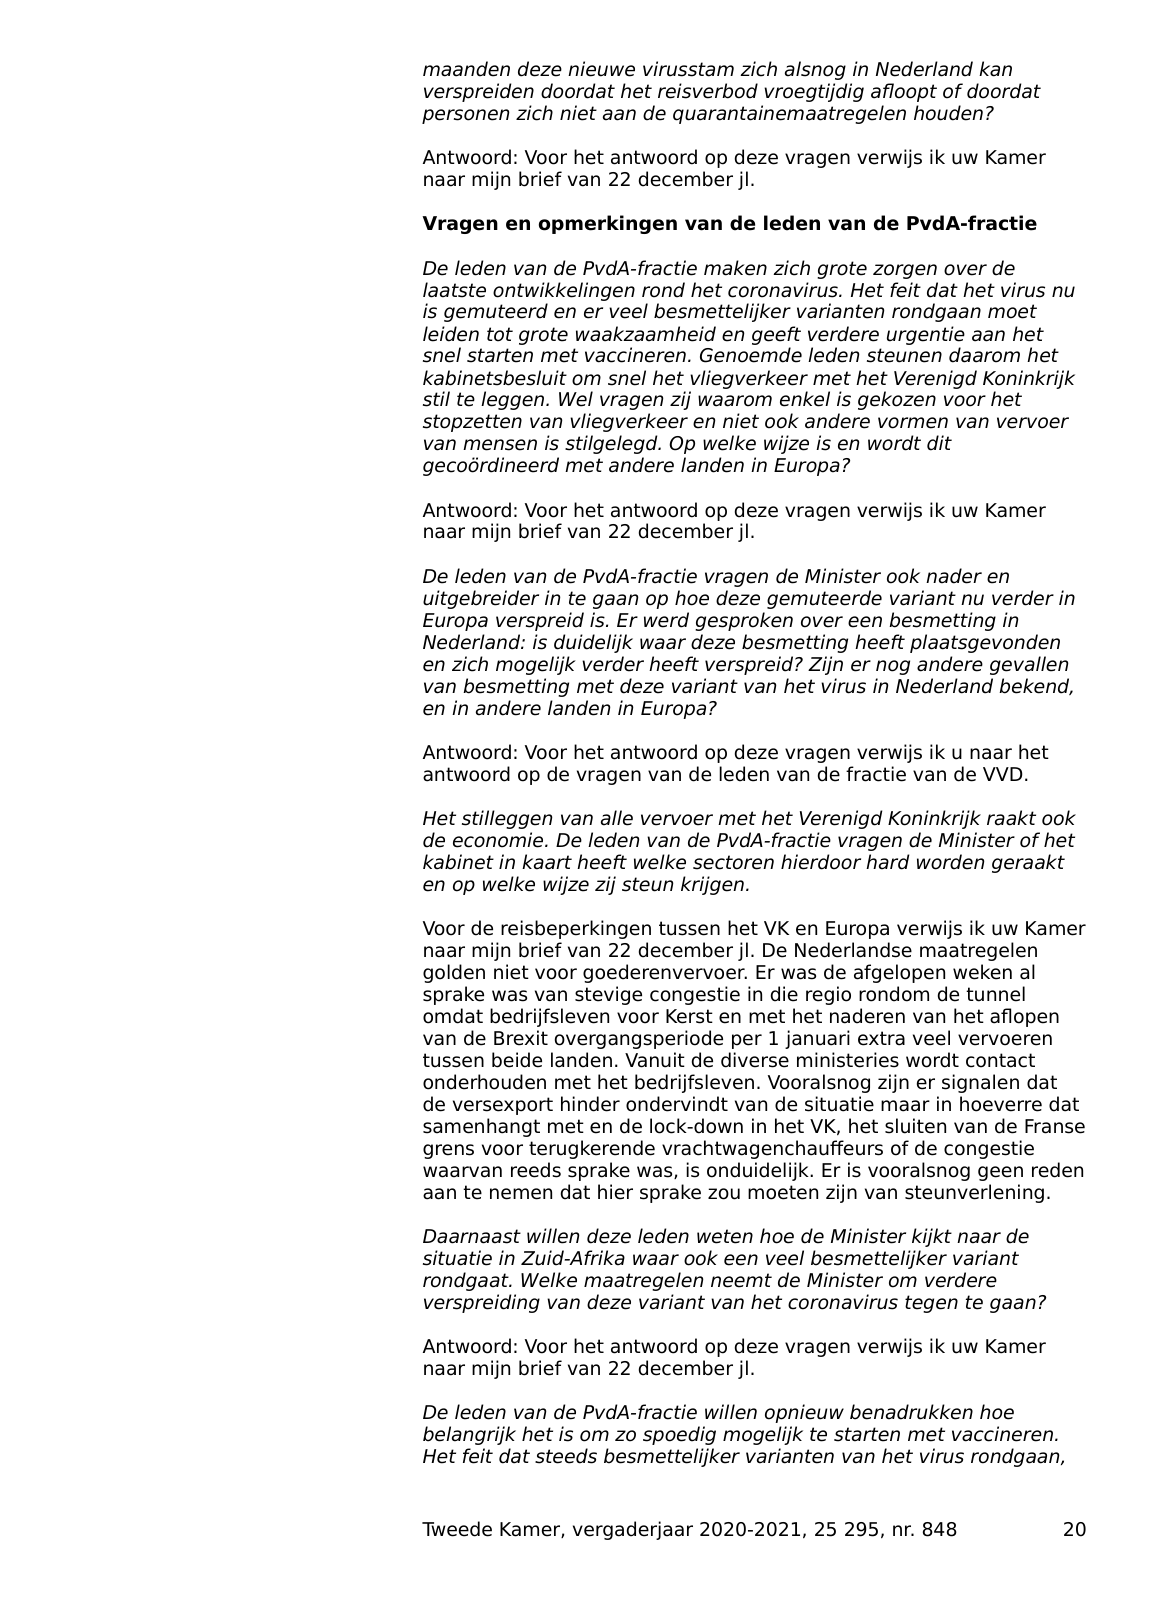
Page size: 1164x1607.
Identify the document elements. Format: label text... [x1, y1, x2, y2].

text Antwoord: Voor het antwoord op deze vragen verwijs ik uw Kamer naar mijn brief van 22 december jl. [422, 499, 1087, 543]
text De leden van de PvdA-fractie vragen de Minister ook nader en uitgebreider in te gaan op hoe deze gemuteerde variant nu verder in Europa verspreid is. Er werd gesproken over een besmetting in Nederland: is duidelijk waar deze besmetting heeft plaatsgevonden en zich mogelijk verder heeft verspreid? Zijn er nog andere gevallen van besmetting met deze variant van het virus in Nederland bekend, en in andere landen in Europa? [422, 566, 1087, 719]
text Het stilleggen van alle vervoer met het Verenigd Koninkrijk raakt ook de economie. De leden van de PvdA-fractie vragen de Minister of het kabinet in kaart heeft welke sectoren hierdoor hard worden geraakt en op welke wijze zij steun krijgen. [422, 808, 1087, 896]
subtitle Vragen en opmerkingen van de leden van de PvdA-fractie [422, 213, 1087, 235]
text Daarnaast willen deze leden weten hoe de Minister kijkt naar de situatie in Zuid-Afrika waar ook een veel besmettelijker variant rondgaat. Welke maatregelen neemt de Minister om verdere verspreiding van deze variant van het coronavirus tegen te gaan? [422, 1226, 1087, 1314]
text Antwoord: Voor het antwoord op deze vragen verwijs ik u naar het antwoord op de vragen van de leden van de fractie van de VVD. [422, 742, 1087, 786]
text De leden van de PvdA-fractie maken zich grote zorgen over de laatste ontwikkelingen rond het coronavirus. Het feit dat het virus nu is gemuteerd en er veel besmettelijker varianten rondgaan moet leiden tot grote waakzaamheid en geeft verdere urgentie aan het snel starten met vaccineren. Genoemde leden steunen daarom het kabinetsbesluit om snel het vliegverkeer met het Verenigd Koninkrijk stil te leggen. Wel vragen zij waarom enkel is gekozen voor het stopzetten van vliegverkeer en niet ook andere vormen van vervoer van mensen is stilgelegd. Op welke wijze is en wordt dit gecoördineerd met andere landen in Europa? [422, 257, 1087, 477]
text De leden van de PvdA-fractie willen opnieuw benadrukken hoe belangrijk het is om zo spoedig mogelijk te starten met vaccineren. Het feit dat steeds besmettelijker varianten van het virus rondgaan, [422, 1402, 1087, 1468]
text Voor de reisbeperkingen tussen het VK en Europa verwijs ik uw Kamer naar mijn brief van 22 december jl. De Nederlandse maatregelen golden niet voor goederenvervoer. Er was de afgelopen weken al sprake was van stevige congestie in die regio rondom de tunnel omdat bedrijfsleven voor Kerst en met het naderen van het aflopen van de Brexit overgangsperiode per 1 januari extra veel vervoeren tussen beide landen. Vanuit de diverse ministeries wordt contact onderhouden met het bedrijfsleven. Vooralsnog zijn er signalen dat de versexport hinder ondervindt van de situatie maar in hoeverre dat samenhangt met en de lock-down in het VK, het sluiten van de Franse grens voor terugkerende vrachtwagenchauffeurs of de congestie waarvan reeds sprake was, is onduidelijk. Er is vooralsnog geen reden aan te nemen dat hier sprake zou moeten zijn van steunverlening. [422, 918, 1087, 1204]
text Antwoord: Voor het antwoord op deze vragen verwijs ik uw Kamer naar mijn brief van 22 december jl. [422, 1336, 1087, 1380]
text Antwoord: Voor het antwoord op deze vragen verwijs ik uw Kamer naar mijn brief van 22 december jl. [422, 147, 1087, 191]
text maanden deze nieuwe virusstam zich alsnog in Nederland kan verspreiden doordat het reisverbod vroegtijdig afloopt of doordat personen zich niet aan de quarantainemaatregelen houden? [422, 59, 1087, 125]
